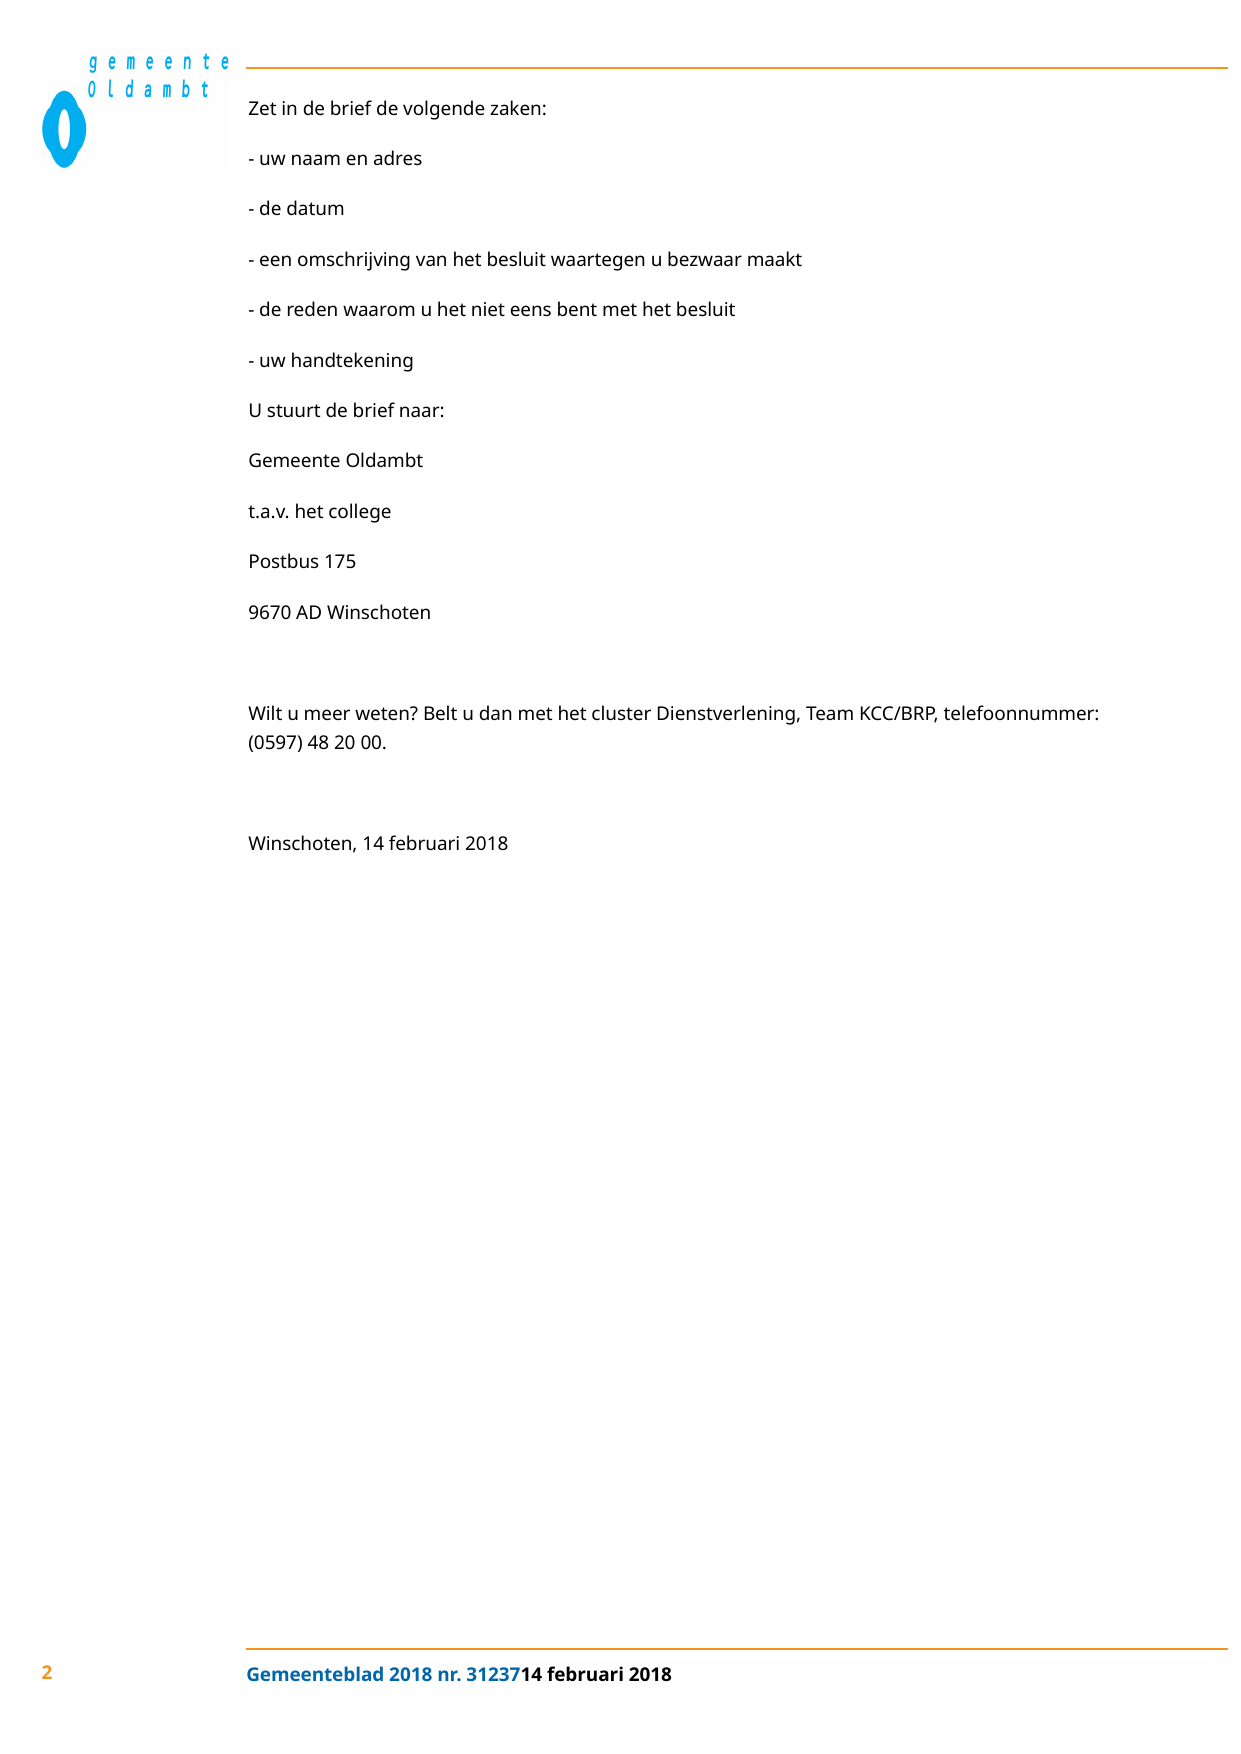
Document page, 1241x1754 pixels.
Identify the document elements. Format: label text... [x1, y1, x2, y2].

text - uw naam en adres [248, 145, 1152, 171]
text U stuurt de brief naar: [248, 397, 1152, 423]
text t.a.v. het college [248, 498, 1152, 524]
picture [41, 47, 231, 172]
text - uw handtekening [248, 347, 1152, 373]
text Winschoten, 14 februari 2018 [248, 830, 1152, 856]
text Postbus 175 [248, 548, 1152, 574]
text Gemeente Oldambt [248, 448, 1152, 473]
text - de datum [248, 196, 1152, 221]
text Wilt u meer weten? Belt u dan met het cluster Dienstverlening, Team KCC/BRP, telefoonnummer: (0597) 48 20 00. [248, 700, 1152, 755]
text 9670 AD Winschoten [248, 599, 1152, 625]
text - een omschrijving van het besluit waartegen u bezwaar maakt [248, 246, 1152, 272]
text - de reden waarom u het niet eens bent met het besluit [248, 296, 1152, 322]
text Zet in de brief de volgende zaken: [248, 95, 1152, 121]
